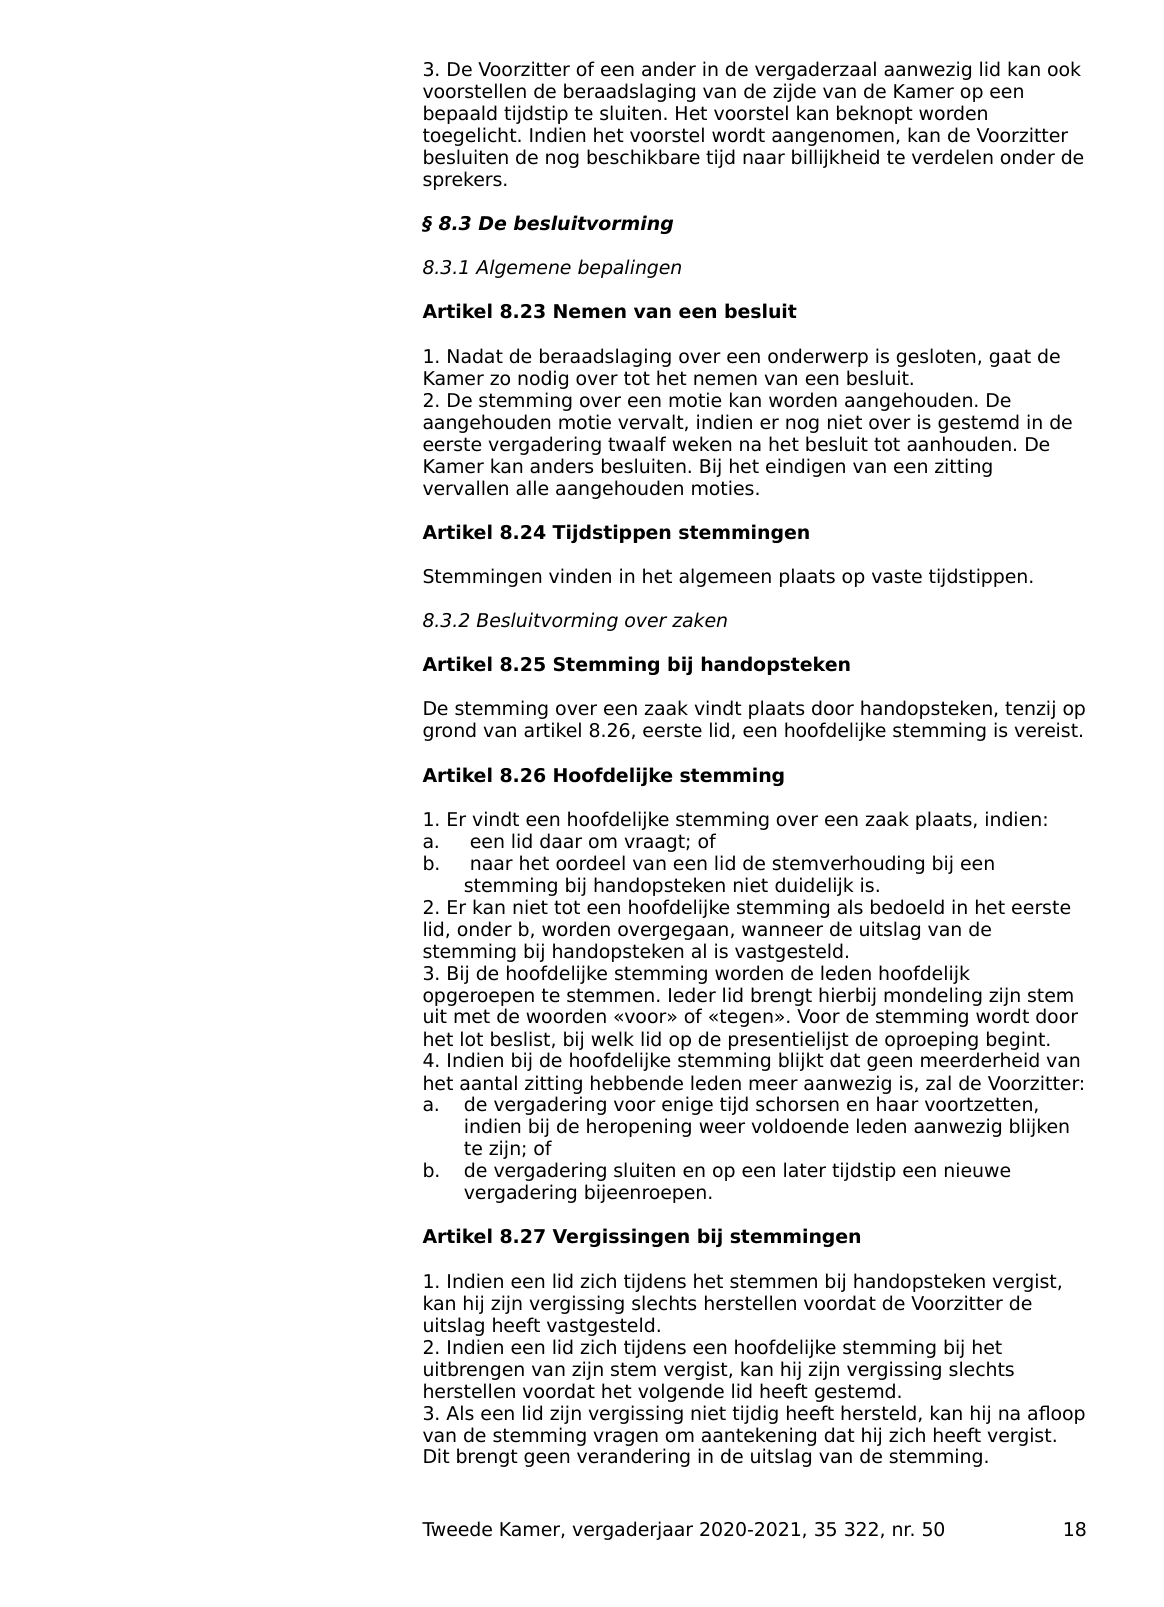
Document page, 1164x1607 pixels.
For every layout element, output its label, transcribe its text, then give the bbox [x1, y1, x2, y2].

text 3. De Voorzitter of een ander in de vergaderzaal aanwezig lid kan ook voorstellen de beraadslaging van de zijde van de Kamer op een bepaald tijdstip te sluiten. Het voorstel kan beknopt worden toegelicht. Indien het voorstel wordt aangenomen, kan de Voorzitter besluiten de nog beschikbare tijd naar billijkheid te verdelen onder de sprekers. [422, 59, 1087, 191]
subtitle Artikel 8.25 Stemming bij handopsteken [422, 654, 1087, 676]
text 1. Indien een lid zich tijdens het stemmen bij handopsteken vergist, kan hij zijn vergissing slechts herstellen voordat de Voorzitter de uitslag heeft vastgesteld. [422, 1271, 1087, 1337]
subtitle Artikel 8.23 Nemen van een besluit [422, 301, 1087, 323]
text 1. Er vindt een hoofdelijke stemming over een zaak plaats, indien: [422, 809, 1087, 831]
subtitle Artikel 8.27 Vergissingen bij stemmingen [422, 1226, 1087, 1248]
subtitle 8.3.2 Besluitvorming over zaken [422, 610, 1087, 632]
subtitle § 8.3 De besluitvorming [422, 213, 1087, 235]
text 2. De stemming over een motie kan worden aangehouden. De aangehouden motie vervalt, indien er nog niet over is gestemd in de eerste vergadering twaalf weken na het besluit tot aanhouden. De Kamer kan anders besluiten. Bij het eindigen van een zitting vervallen alle aangehouden moties. [422, 389, 1087, 499]
text 3. Bij de hoofdelijke stemming worden de leden hoofdelijk opgeroepen te stemmen. Ieder lid brengt hierbij mondeling zijn stem uit met de woorden «voor» of «tegen». Voor de stemming wordt door het lot beslist, bij welk lid op de presentielijst de oproeping begint. [422, 962, 1087, 1050]
text De stemming over een zaak vindt plaats door handopsteken, tenzij op grond van artikel 8.26, eerste lid, een hoofdelijke stemming is vereist. [422, 698, 1087, 742]
subtitle Artikel 8.26 Hoofdelijke stemming [422, 764, 1087, 786]
text b. naar het oordeel van een lid de stemverhouding bij een stemming bij handopsteken niet duidelijk is. [422, 853, 1087, 897]
text 2. Indien een lid zich tijdens een hoofdelijke stemming bij het uitbrengen van zijn stem vergist, kan hij zijn vergissing slechts herstellen voordat het volgende lid heeft gestemd. [422, 1337, 1087, 1402]
text b. de vergadering sluiten en op een later tijdstip een nieuwe vergadering bijeenroepen. [422, 1160, 1087, 1204]
text 3. Als een lid zijn vergissing niet tijdig heeft hersteld, kan hij na afloop van de stemming vragen om aantekening dat hij zich heeft vergist. Dit brengt geen verandering in de uitslag van de stemming. [422, 1402, 1087, 1468]
text Stemmingen vinden in het algemeen plaats op vaste tijdstippen. [422, 566, 1087, 588]
text 2. Er kan niet tot een hoofdelijke stemming als bedoeld in het eerste lid, onder b, worden overgegaan, wanneer de uitslag van de stemming bij handopsteken al is vastgesteld. [422, 897, 1087, 962]
text 1. Nadat de beraadslaging over een onderwerp is gesloten, gaat de Kamer zo nodig over tot het nemen van een besluit. [422, 346, 1087, 389]
subtitle 8.3.1 Algemene bepalingen [422, 257, 1087, 279]
text a. de vergadering voor enige tijd schorsen en haar voortzetten, indien bij de heropening weer voldoende leden aanwezig blijken te zijn; of [422, 1094, 1087, 1160]
text 4. Indien bij de hoofdelijke stemming blijkt dat geen meerderheid van het aantal zitting hebbende leden meer aanwezig is, zal de Voorzitter: [422, 1050, 1087, 1094]
subtitle Artikel 8.24 Tijdstippen stemmingen [422, 522, 1087, 544]
text a. een lid daar om vraagt; of [422, 831, 1087, 853]
